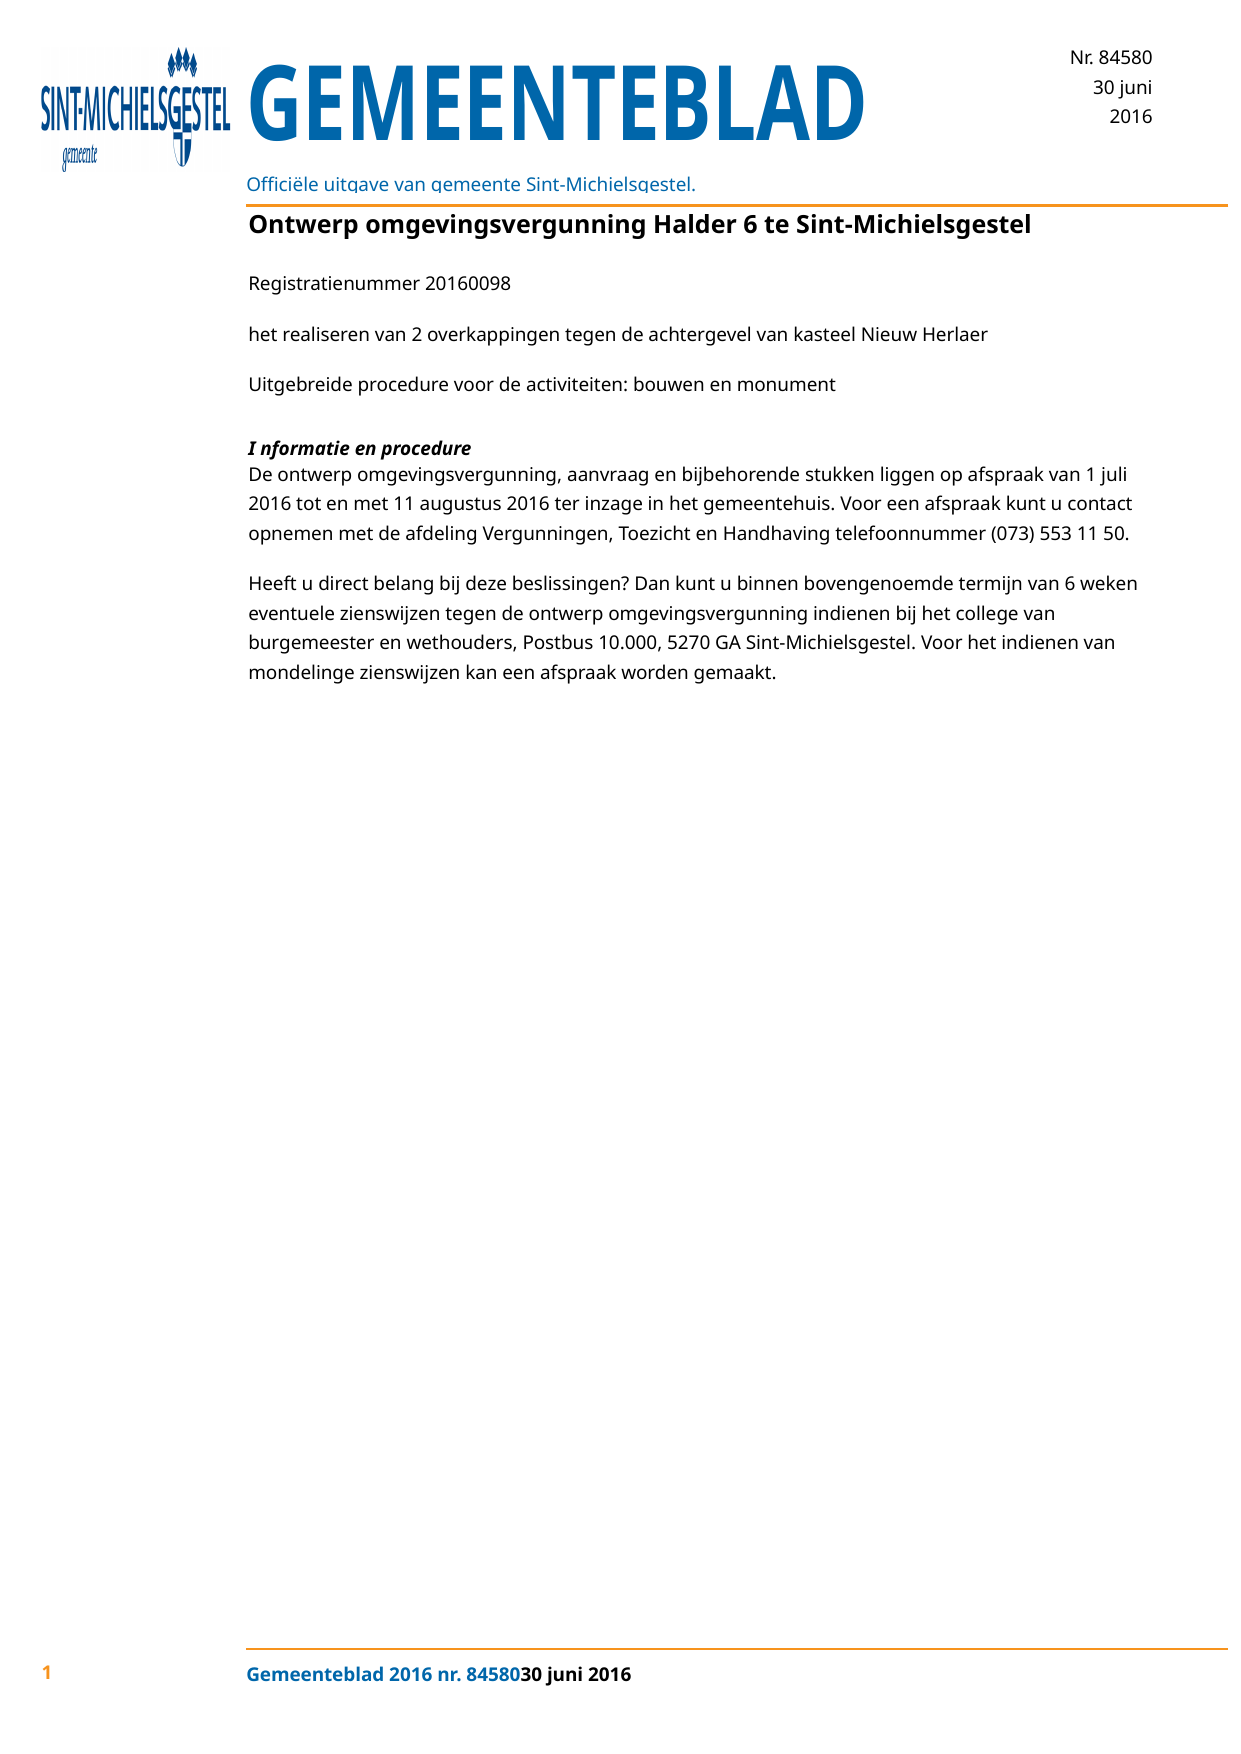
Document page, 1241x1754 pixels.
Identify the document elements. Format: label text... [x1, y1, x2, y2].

picture [41, 47, 231, 172]
text Registratienummer 20160098 [248, 270, 1152, 296]
text Heeft u direct belang bij deze beslissingen? Dan kunt u binnen bovengenoemde termijn van 6 weken eventuele zienswijzen tegen de ontwerp omgevingsvergunning indienen bij het college van burgemeester en wethouders, Postbus 10.000, 5270 GA Sint-Michielsgestel. Voor het indienen van mondelinge zienswijzen kan een afspraak worden gemaakt. [248, 570, 1152, 685]
text Uitgebreide procedure voor de activiteiten: bouwen en monument [248, 371, 1152, 397]
text het realiseren van 2 overkappingen tegen de achtergevel van kasteel Nieuw Herlaer [248, 321, 1152, 346]
text De ontwerp omgevingsvergunning, aanvraag en bijbehorende stukken liggen op afspraak van 1 juli 2016 tot en met 11 augustus 2016 ter inzage in het gemeentehuis. Voor een afspraak kunt u contact opnemen met de afdeling Vergunningen, Toezicht en Handhaving telefoonnummer (073) 553 11 50. [248, 461, 1152, 546]
text I nformatie en procedure [248, 435, 1152, 461]
text Ontwerp omgevingsvergunning Halder 6 te Sint-Michielsgestel [248, 207, 1152, 241]
